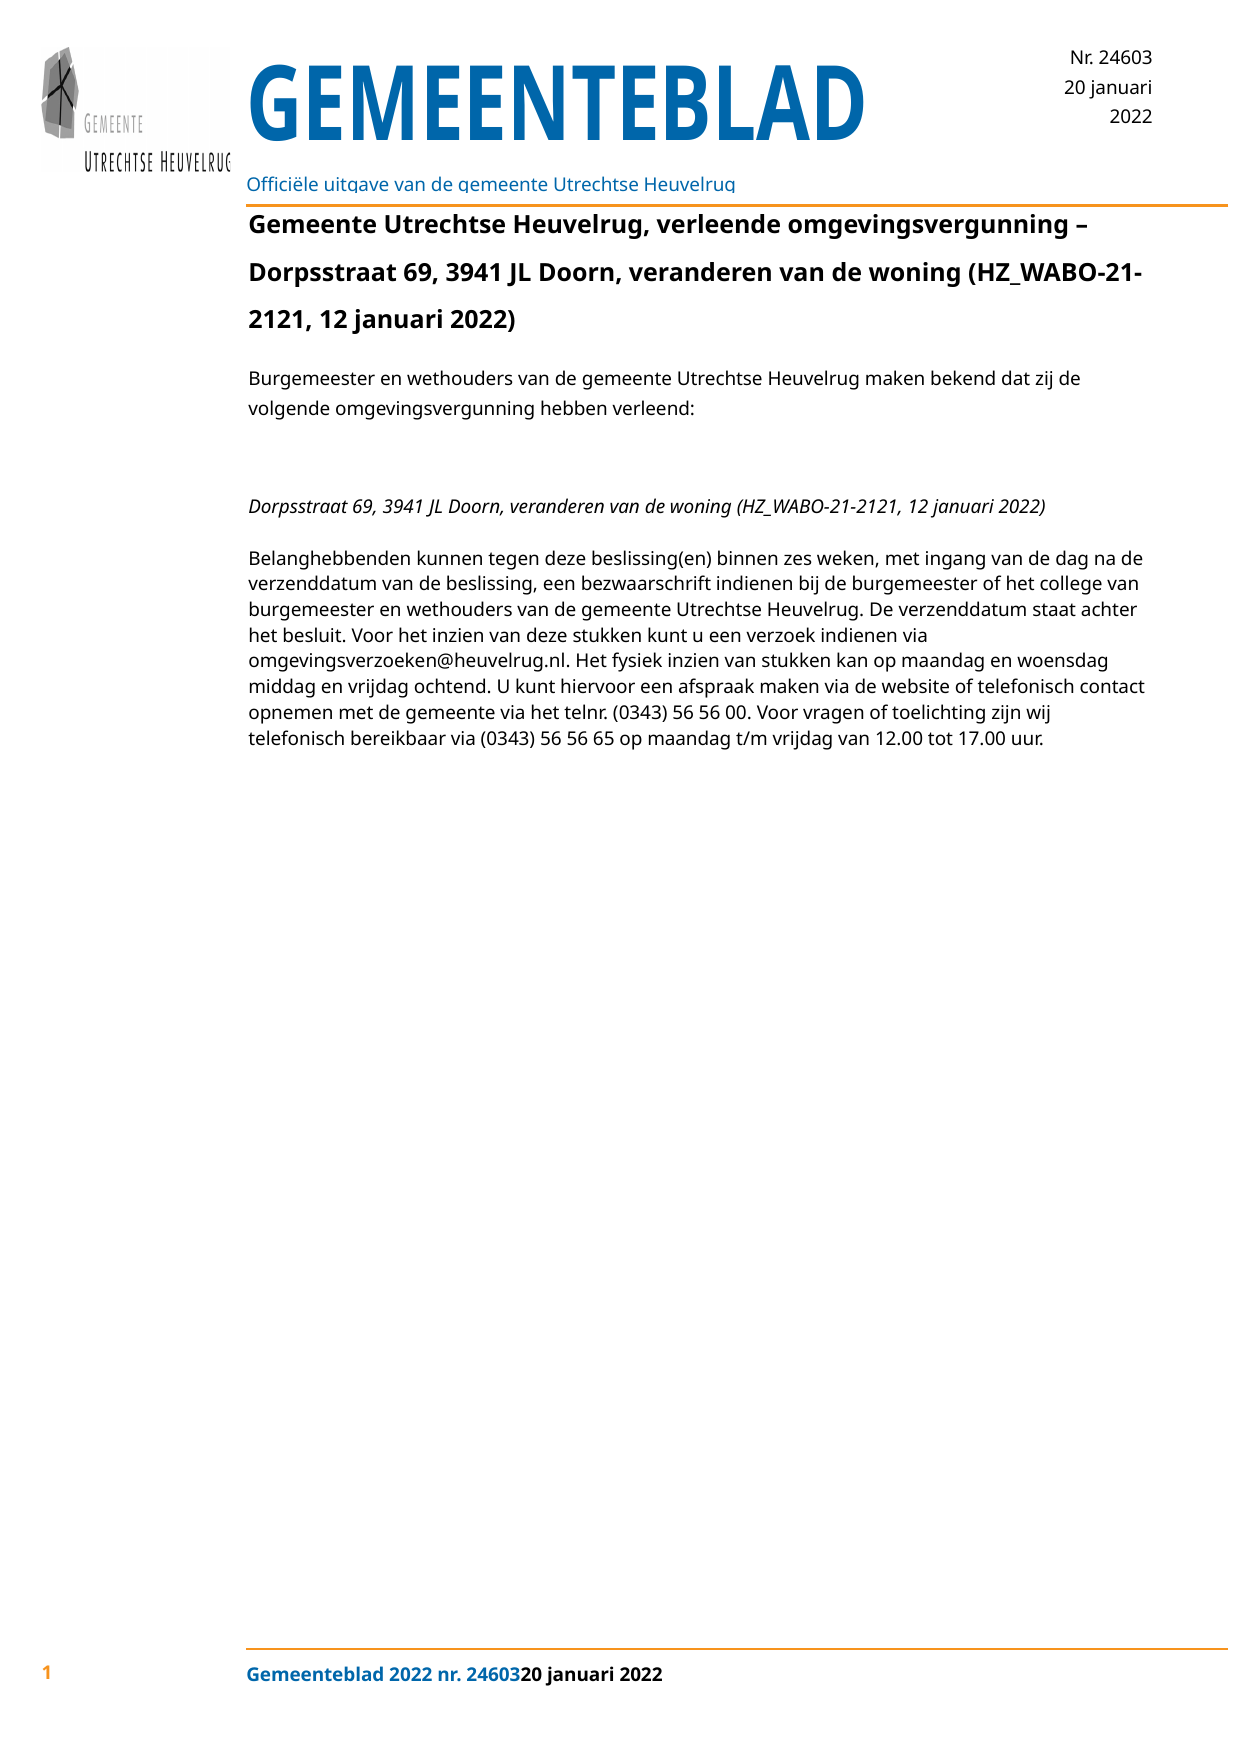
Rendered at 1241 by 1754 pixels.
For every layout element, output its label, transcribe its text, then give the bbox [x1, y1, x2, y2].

text Burgemeester en wethouders van de gemeente Utrechtse Heuvelrug maken bekend dat zij de volgende omgevingsvergunning hebben verleend: [248, 366, 1152, 421]
text Dorpsstraat 69, 3941 JL Doorn, veranderen van de woning (HZ_WABO-21-2121, 12 januari 2022) [248, 493, 1152, 519]
picture [41, 47, 231, 172]
text Gemeente Utrechtse Heuvelrug, verleende omgevingsvergunning – Dorpsstraat 69, 3941 JL Doorn, veranderen van de woning (HZ_WABO-21-2121, 12 januari 2022) [248, 207, 1152, 336]
text Belanghebbenden kunnen tegen deze beslissing(en) binnen zes weken, met ingang van de dag na de verzenddatum van de beslissing, een bezwaarschrift indienen bij de burgemeester of het college van burgemeester en wethouders van de gemeente Utrechtse Heuvelrug. De verzenddatum staat achter het besluit. Voor het inzien van deze stukken kunt u een verzoek indienen via omgevingsverzoeken@heuvelrug.nl. Het fysiek inzien van stukken kan op maandag en woensdag middag en vrijdag ochtend. U kunt hiervoor een afspraak maken via de website of telefonisch contact opnemen met de gemeente via het telnr. (0343) 56 56 00. Voor vragen of toelichting zijn wij telefonisch bereikbaar via (0343) 56 56 65 op maandag t/m vrijdag van 12.00 tot 17.00 uur. [248, 545, 1152, 751]
